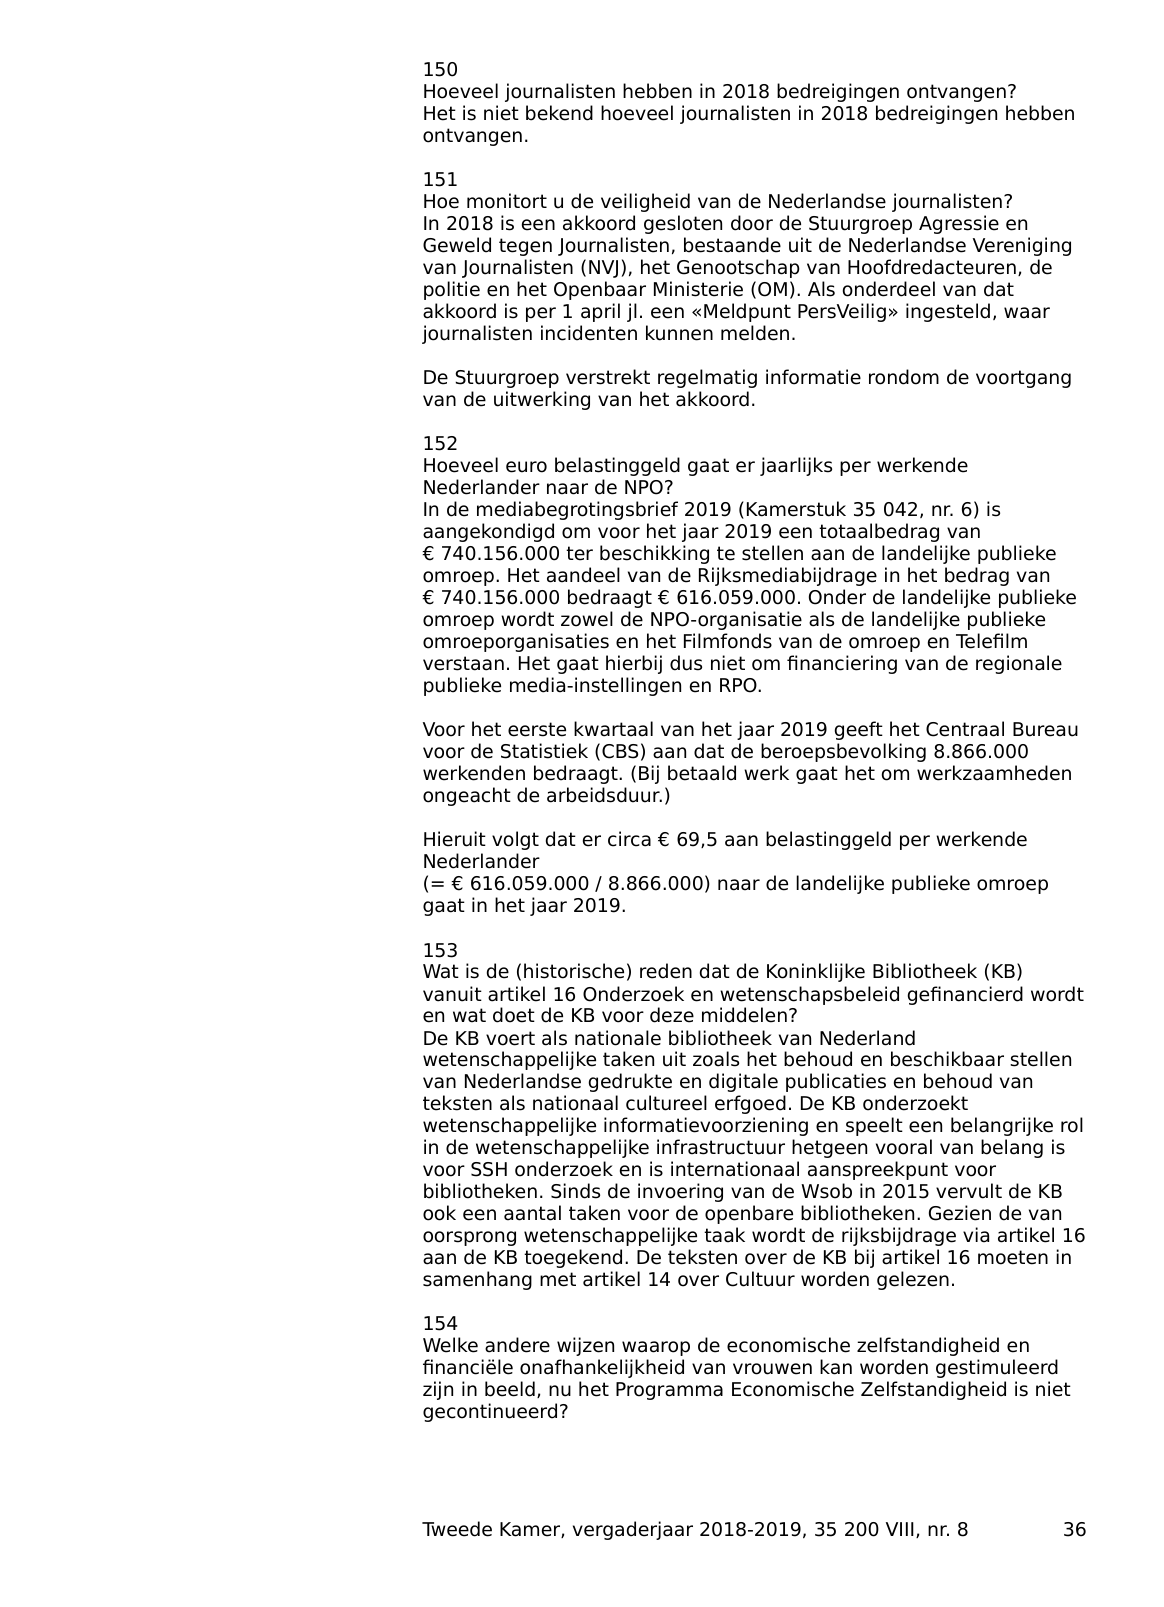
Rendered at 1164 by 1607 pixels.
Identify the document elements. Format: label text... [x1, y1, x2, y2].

text Het is niet bekend hoeveel journalisten in 2018 bedreigingen hebben ontvangen. [422, 103, 1087, 147]
text 150 [422, 59, 1087, 81]
text 152 [422, 433, 1087, 455]
text Hoeveel euro belastinggeld gaat er jaarlijks per werkende Nederlander naar de NPO? [422, 455, 1087, 499]
text 151 [422, 169, 1087, 191]
text Hieruit volgt dat er circa € 69,5 aan belastinggeld per werkende Nederlander [422, 829, 1087, 873]
text Hoe monitort u de veiligheid van de Nederlandse journalisten? [422, 191, 1087, 213]
text (= € 616.059.000 / 8.866.000) naar de landelijke publieke omroep gaat in het jaar 2019. [422, 873, 1087, 917]
text In 2018 is een akkoord gesloten door de Stuurgroep Agressie en Geweld tegen Journalisten, bestaande uit de Nederlandse Vereniging van Journalisten (NVJ), het Genootschap van Hoofdredacteuren, de politie en het Openbaar Ministerie (OM). Als onderdeel van dat akkoord is per 1 april jl. een «Meldpunt PersVeilig» ingesteld, waar journalisten incidenten kunnen melden. [422, 213, 1087, 345]
text Hoeveel journalisten hebben in 2018 bedreigingen ontvangen? [422, 81, 1087, 103]
text Voor het eerste kwartaal van het jaar 2019 geeft het Centraal Bureau voor de Statistiek (CBS) aan dat de beroepsbevolking 8.866.000 werkenden bedraagt. (Bij betaald werk gaat het om werkzaamheden ongeacht de arbeidsduur.) [422, 719, 1087, 807]
text In de mediabegrotingsbrief 2019 (Kamerstuk 35 042, nr. 6) is aangekondigd om voor het jaar 2019 een totaalbedrag van € 740.156.000 ter beschikking te stellen aan de landelijke publieke omroep. Het aandeel van de Rijksmediabijdrage in het bedrag van € 740.156.000 bedraagt € 616.059.000. Onder de landelijke publieke omroep wordt zowel de NPO-organisatie als de landelijke publieke omroeporganisaties en het Filmfonds van de omroep en Telefilm verstaan. Het gaat hierbij dus niet om financiering van de regionale publieke media-instellingen en RPO. [422, 499, 1087, 697]
text 154 [422, 1313, 1087, 1335]
text Welke andere wijzen waarop de economische zelfstandigheid en financiële onafhankelijkheid van vrouwen kan worden gestimuleerd zijn in beeld, nu het Programma Economische Zelfstandigheid is niet gecontinueerd? [422, 1335, 1087, 1423]
text De Stuurgroep verstrekt regelmatig informatie rondom de voortgang van de uitwerking van het akkoord. [422, 367, 1087, 411]
text 153 [422, 939, 1087, 961]
text Wat is de (historische) reden dat de Koninklijke Bibliotheek (KB) vanuit artikel 16 Onderzoek en wetenschapsbeleid gefinancierd wordt en wat doet de KB voor deze middelen? [422, 961, 1087, 1027]
text De KB voert als nationale bibliotheek van Nederland wetenschappelijke taken uit zoals het behoud en beschikbaar stellen van Nederlandse gedrukte en digitale publicaties en behoud van teksten als nationaal cultureel erfgoed. De KB onderzoekt wetenschappelijke informatievoorziening en speelt een belangrijke rol in de wetenschappelijke infrastructuur hetgeen vooral van belang is voor SSH onderzoek en is internationaal aanspreekpunt voor bibliotheken. Sinds de invoering van de Wsob in 2015 vervult de KB ook een aantal taken voor de openbare bibliotheken. Gezien de van oorsprong wetenschappelijke taak wordt de rijksbijdrage via artikel 16 aan de KB toegekend. De teksten over de KB bij artikel 16 moeten in samenhang met artikel 14 over Cultuur worden gelezen. [422, 1027, 1087, 1291]
